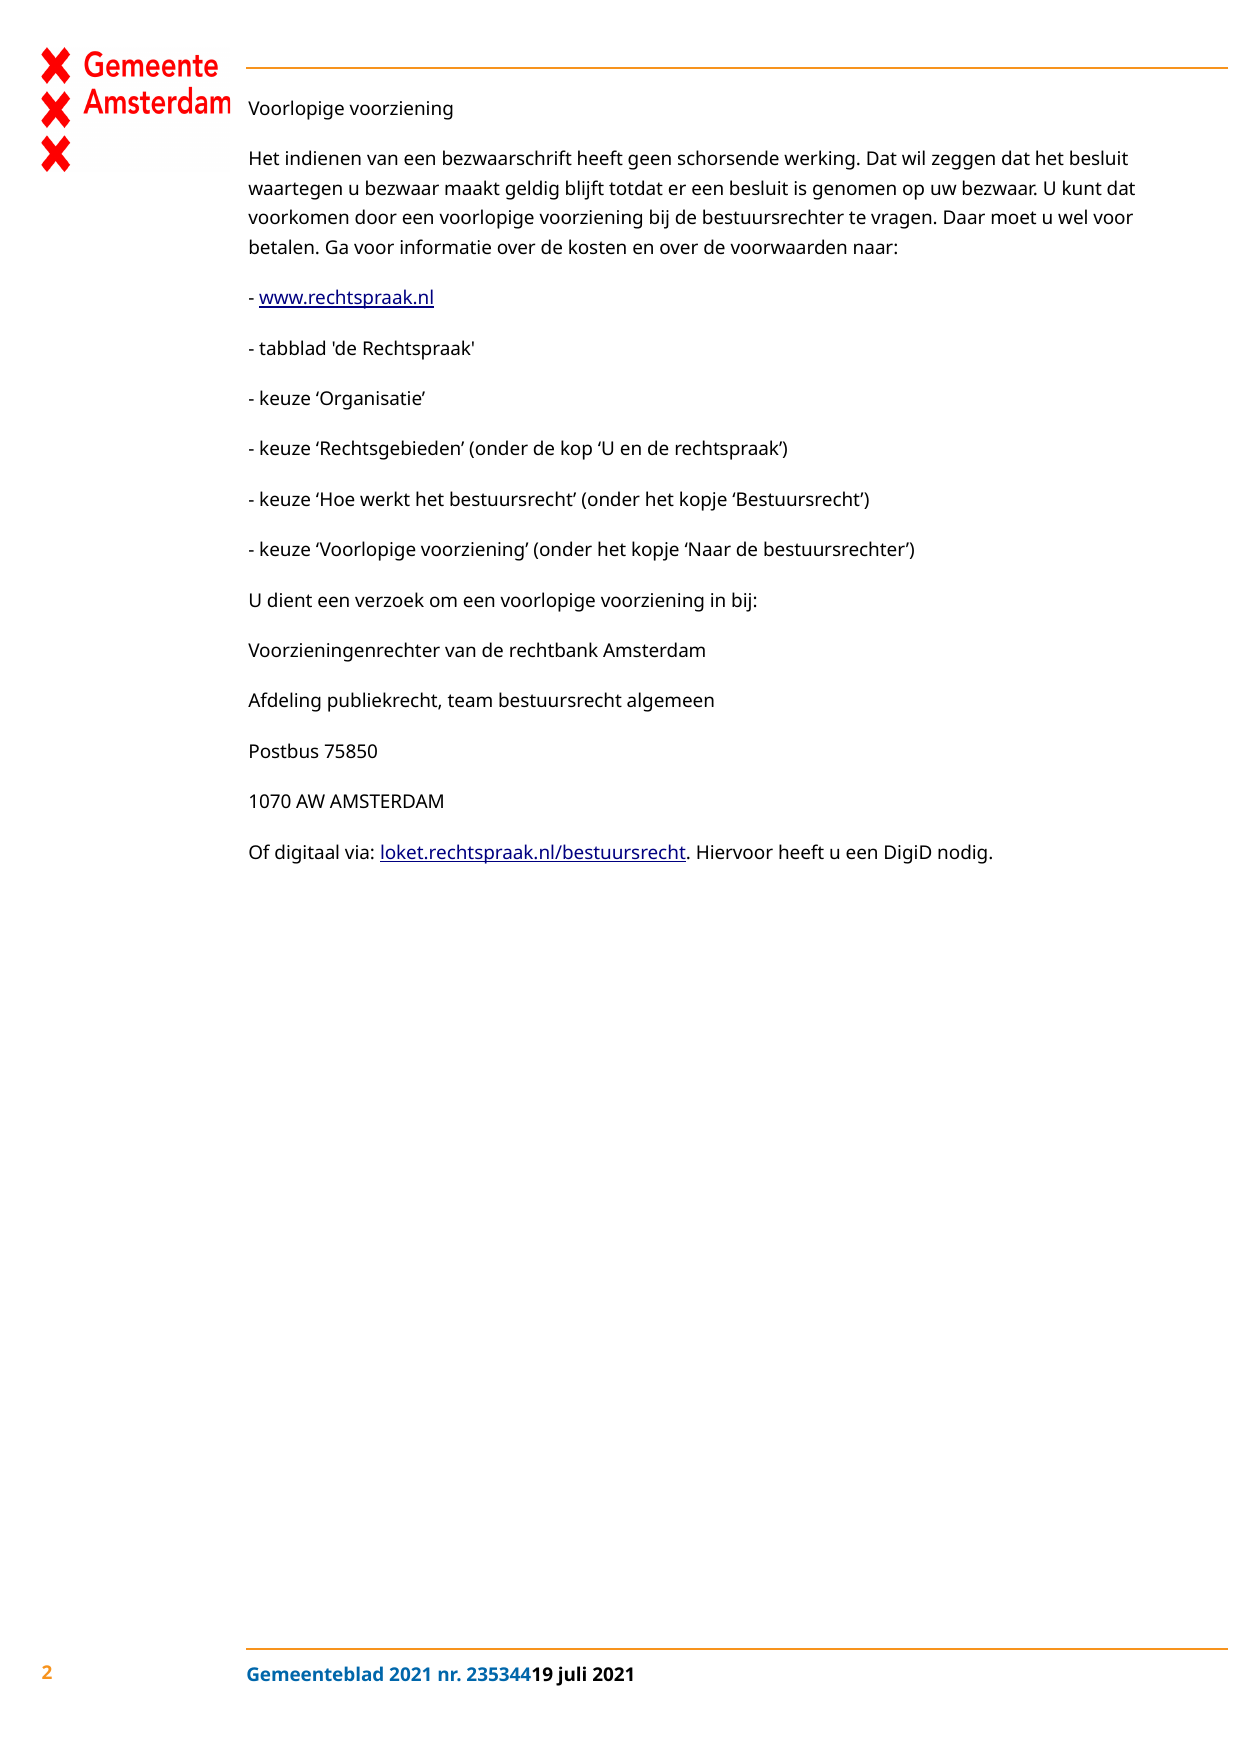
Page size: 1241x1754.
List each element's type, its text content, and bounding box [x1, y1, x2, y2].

text 1070 AW AMSTERDAM [248, 788, 1152, 814]
picture [41, 47, 231, 172]
text - keuze ‘Hoe werkt het bestuursrecht’ (onder het kopje ‘Bestuursrecht’) [248, 486, 1152, 512]
text - www.rechtspraak.nl [248, 284, 1152, 310]
text - tabblad 'de Rechtspraak' [248, 335, 1152, 361]
text U dient een verzoek om een voorlopige voorziening in bij: [248, 587, 1152, 613]
text - keuze ‘Organisatie’ [248, 385, 1152, 411]
text Of digitaal via: loket.rechtspraak.nl/bestuursrecht. Hiervoor heeft u een DigiD nodig. [248, 839, 1152, 865]
text Voorzieningenrechter van de rechtbank Amsterdam [248, 637, 1152, 663]
text Voorlopige voorziening [248, 95, 1152, 121]
text - keuze ‘Rechtsgebieden’ (onder de kop ‘U en de rechtspraak’) [248, 436, 1152, 461]
text - keuze ‘Voorlopige voorziening’ (onder het kopje ‘Naar de bestuursrechter’) [248, 536, 1152, 562]
text Afdeling publiekrecht, team bestuursrecht algemeen [248, 688, 1152, 713]
text Het indienen van een bezwaarschrift heeft geen schorsende werking. Dat wil zeggen dat het besluit waartegen u bezwaar maakt geldig blijft totdat er een besluit is genomen op uw bezwaar. U kunt dat voorkomen door een voorlopige voorziening bij de bestuursrechter te vragen. Daar moet u wel voor betalen. Ga voor informatie over de kosten en over de voorwaarden naar: [248, 145, 1152, 260]
text Postbus 75850 [248, 738, 1152, 764]
